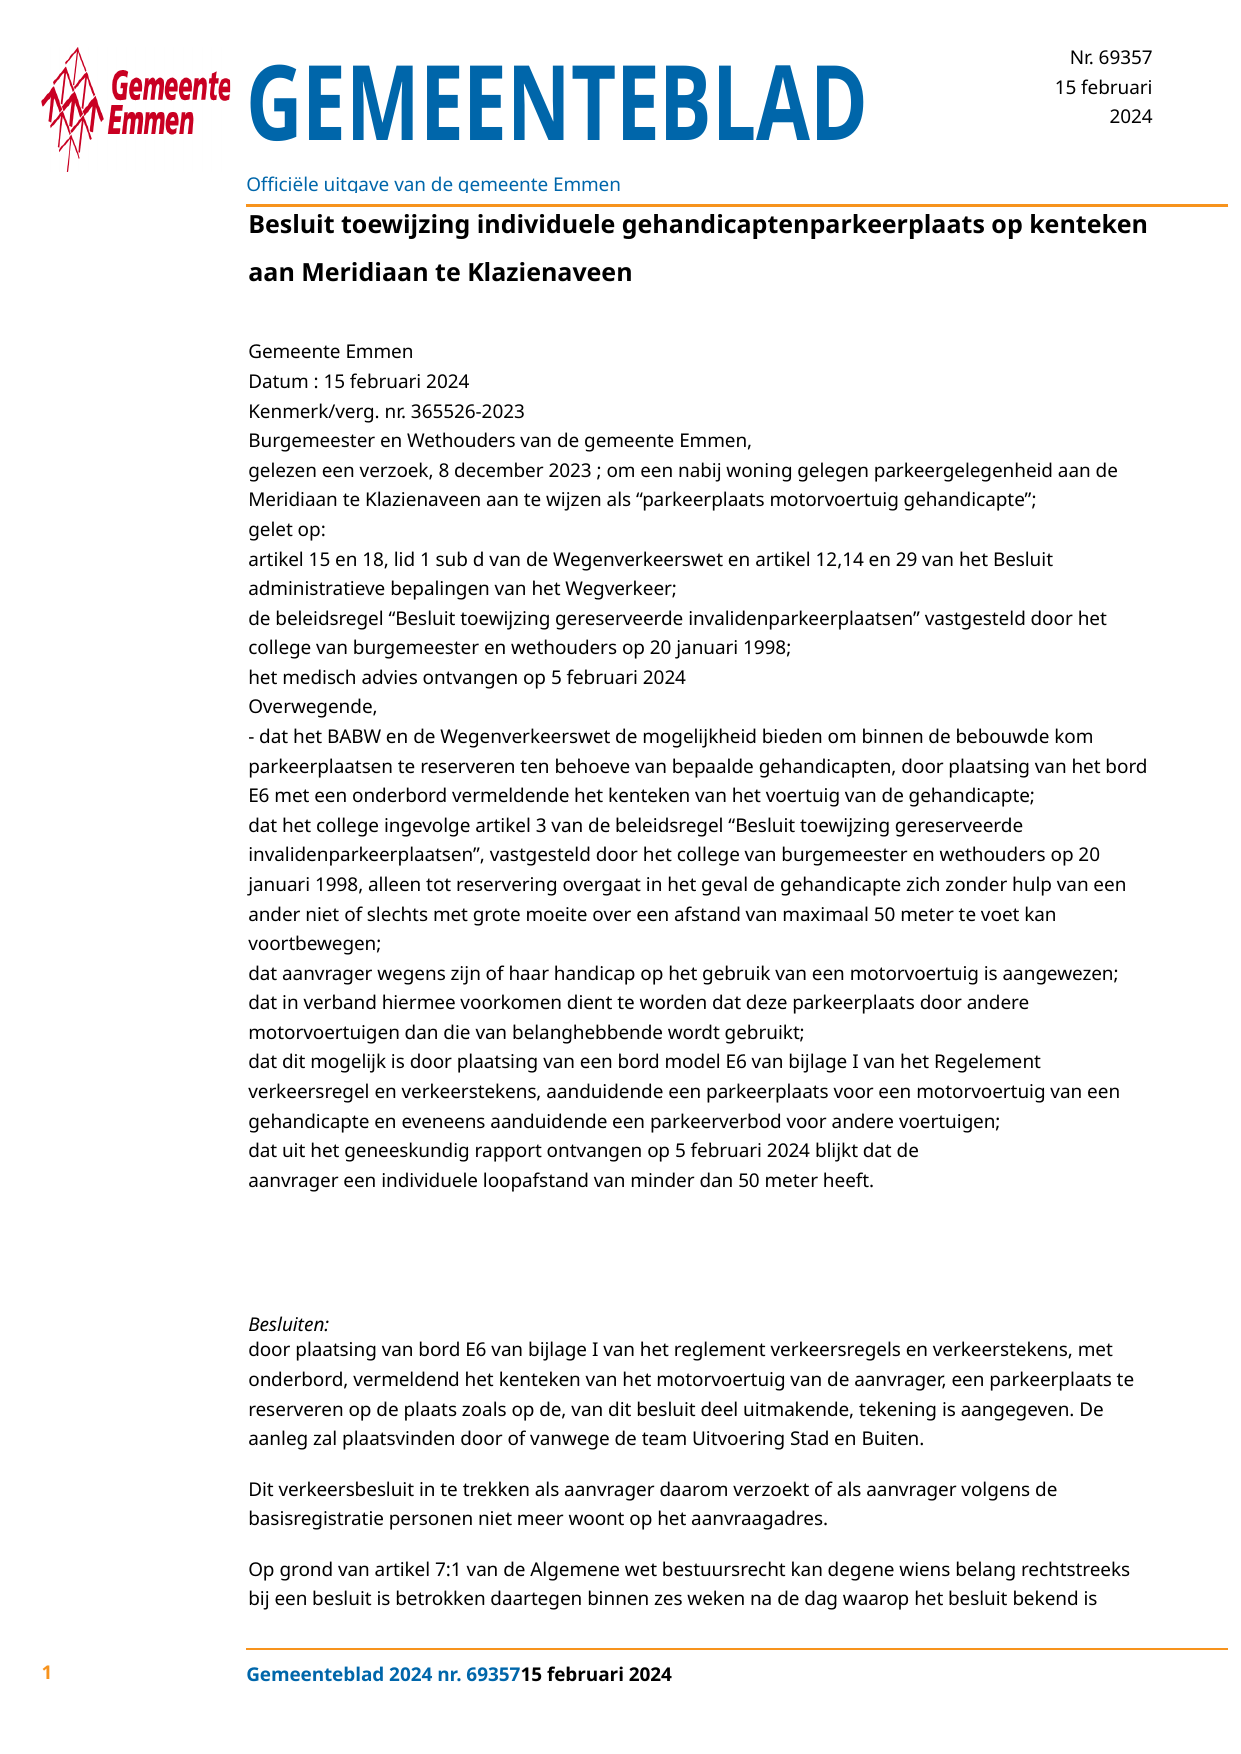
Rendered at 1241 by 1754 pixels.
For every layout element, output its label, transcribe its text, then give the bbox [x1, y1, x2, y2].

text - dat het BABW en de Wegenverkeerswet de mogelijkheid bieden om binnen de bebouwde kom parkeerplaatsen te reserveren ten behoeve van bepaalde gehandicapten, door plaatsing van het bord E6 met een onderbord vermeldende het kenteken van het voertuig van de gehandicapte; [248, 723, 1152, 808]
text Dit verkeersbesluit in te trekken als aanvrager daarom verzoekt of als aanvrager volgens de basisregistratie personen niet meer woont op het aanvraagadres. [248, 1476, 1152, 1531]
text dat het college ingevolge artikel 3 van de beleidsregel “Besluit toewijzing gereserveerde invalidenparkeerplaatsen”, vastgesteld door het college van burgemeester en wethouders op 20 januari 1998, alleen tot reservering overgaat in het geval de gehandicapte zich zonder hulp van een ander niet of slechts met grote moeite over een afstand van maximaal 50 meter te voet kan voortbewegen; [248, 812, 1152, 956]
text dat dit mogelijk is door plaatsing van een bord model E6 van bijlage I van het Regelement verkeersregel en verkeerstekens, aanduidende een parkeerplaats voor een motorvoertuig van een gehandicapte en eveneens aanduidende een parkeerverbod voor andere voertuigen; [248, 1049, 1152, 1133]
text dat aanvrager wegens zijn of haar handicap op het gebruik van een motorvoertuig is aangewezen; [248, 960, 1152, 986]
text dat in verband hiermee voorkomen dient te worden dat deze parkeerplaats door andere motorvoertuigen dan die van belanghebbende wordt gebruikt; [248, 989, 1152, 1045]
text het medisch advies ontvangen op 5 februari 2024 [248, 664, 1152, 690]
text gelet op: [248, 516, 1152, 542]
text Burgemeester en Wethouders van de gemeente Emmen, [248, 427, 1152, 453]
text door plaatsing van bord E6 van bijlage I van het reglement verkeersregels en verkeerstekens, met onderbord, vermeldend het kenteken van het motorvoertuig van de aanvrager, een parkeerplaats te reserveren op de plaats zoals op de, van dit besluit deel uitmakende, tekening is aangegeven. De aanleg zal plaatsvinden door of vanwege de team Uitvoering Stad en Buiten. [248, 1337, 1152, 1451]
text Besluit toewijzing individuele gehandicaptenparkeerplaats op kenteken aan Meridiaan te Klazienaveen [248, 207, 1152, 288]
text Gemeente Emmen [248, 339, 1152, 364]
text gelezen een verzoek, 8 december 2023 ; om een nabij woning gelegen parkeergelegenheid aan de Meridiaan te Klazienaveen aan te wijzen als “parkeerplaats motorvoertuig gehandicapte”; [248, 457, 1152, 512]
text de beleidsregel “Besluit toewijzing gereserveerde invalidenparkeerplaatsen” vastgesteld door het college van burgemeester en wethouders op 20 januari 1998; [248, 605, 1152, 660]
text Datum : 15 februari 2024 [248, 368, 1152, 394]
text Op grond van artikel 7:1 van de Algemene wet bestuursrecht kan degene wiens belang rechtstreeks bij een besluit is betrokken daartegen binnen zes weken na de dag waarop het besluit bekend is [248, 1556, 1152, 1611]
picture [41, 47, 231, 172]
text Kenmerk/verg. nr. 365526-2023 [248, 398, 1152, 423]
text artikel 15 en 18, lid 1 sub d van de Wegenverkeerswet en artikel 12,14 en 29 van het Besluit administratieve bepalingen van het Wegverkeer; [248, 546, 1152, 601]
text Besluiten: [248, 1311, 1152, 1337]
text aanvrager een individuele loopafstand van minder dan 50 meter heeft. [248, 1167, 1152, 1193]
text Overwegende, [248, 694, 1152, 719]
text dat uit het geneeskundig rapport ontvangen op 5 februari 2024 blijkt dat de [248, 1137, 1152, 1163]
